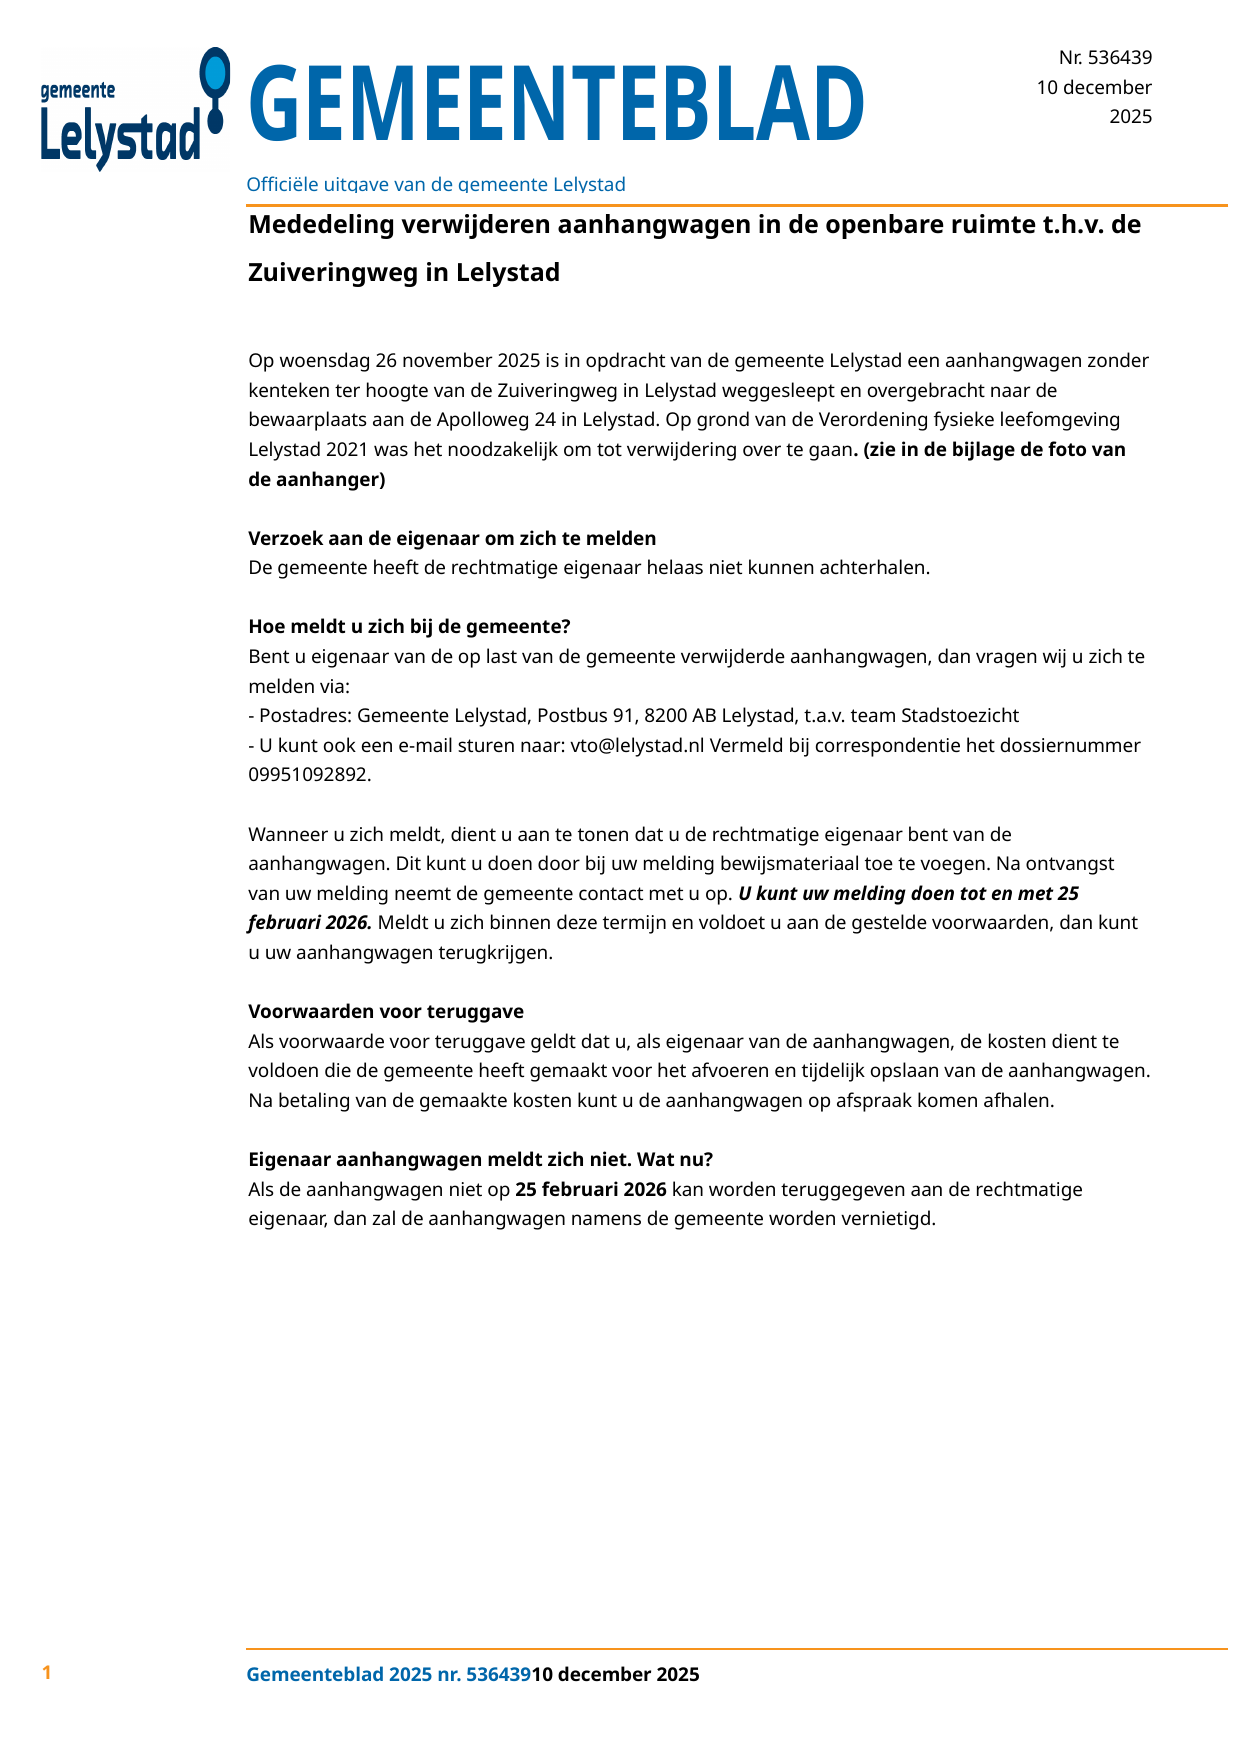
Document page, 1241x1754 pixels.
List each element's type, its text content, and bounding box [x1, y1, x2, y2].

picture [41, 47, 231, 172]
text Bent u eigenaar van de op last van de gemeente verwijderde aanhangwagen, dan vragen wij u zich te melden via: [248, 643, 1152, 699]
text - U kunt ook een e-mail sturen naar: vto@lelystad.nl Vermeld bij correspondentie het dossiernummer 09951092892. [248, 732, 1152, 787]
text Hoe meldt u zich bij de gemeente? [248, 614, 1152, 639]
text De gemeente heeft de rechtmatige eigenaar helaas niet kunnen achterhalen. [248, 554, 1152, 580]
text Eigenaar aanhangwagen meldt zich niet. Wat nu? [248, 1146, 1152, 1172]
text Wanneer u zich meldt, dient u aan te tonen dat u de rechtmatige eigenaar bent van de aanhangwagen. Dit kunt u doen door bij uw melding bewijsmateriaal toe te voegen. Na ontvangst van uw melding neemt de gemeente contact met u op. U kunt uw melding doen tot en met 25 februari 2026. Meldt u zich binnen deze termijn en voldoet u aan de gestelde voorwaarden, dan kunt u uw aanhangwagen terugkrijgen. [248, 821, 1152, 965]
text - Postadres: Gemeente Lelystad, Postbus 91, 8200 AB Lelystad, t.a.v. team Stadstoezicht [248, 702, 1152, 728]
text Mededeling verwijderen aanhangwagen in de openbare ruimte t.h.v. de Zuiveringweg in Lelystad [248, 207, 1152, 288]
text Op woensdag 26 november 2025 is in opdracht van de gemeente Lelystad een aanhangwagen zonder kenteken ter hoogte van de Zuiveringweg in Lelystad weggesleept en overgebracht naar de bewaarplaats aan de Apolloweg 24 in Lelystad. Op grond van de Verordening fysieke leefomgeving Lelystad 2021 was het noodzakelijk om tot verwijdering over te gaan. (zie in de bijlage de foto van de aanhanger) [248, 347, 1152, 492]
text Verzoek aan de eigenaar om zich te melden [248, 525, 1152, 551]
text Als voorwaarde voor teruggave geldt dat u, als eigenaar van de aanhangwagen, de kosten dient te voldoen die de gemeente heeft gemaakt voor het afvoeren en tijdelijk opslaan van de aanhangwagen. Na betaling van de gemaakte kosten kunt u de aanhangwagen op afspraak komen afhalen. [248, 1028, 1152, 1113]
text Als de aanhangwagen niet op 25 februari 2026 kan worden teruggegeven aan de rechtmatige eigenaar, dan zal de aanhangwagen namens de gemeente worden vernietigd. [248, 1176, 1152, 1231]
text Voorwaarden voor teruggave [248, 998, 1152, 1024]
